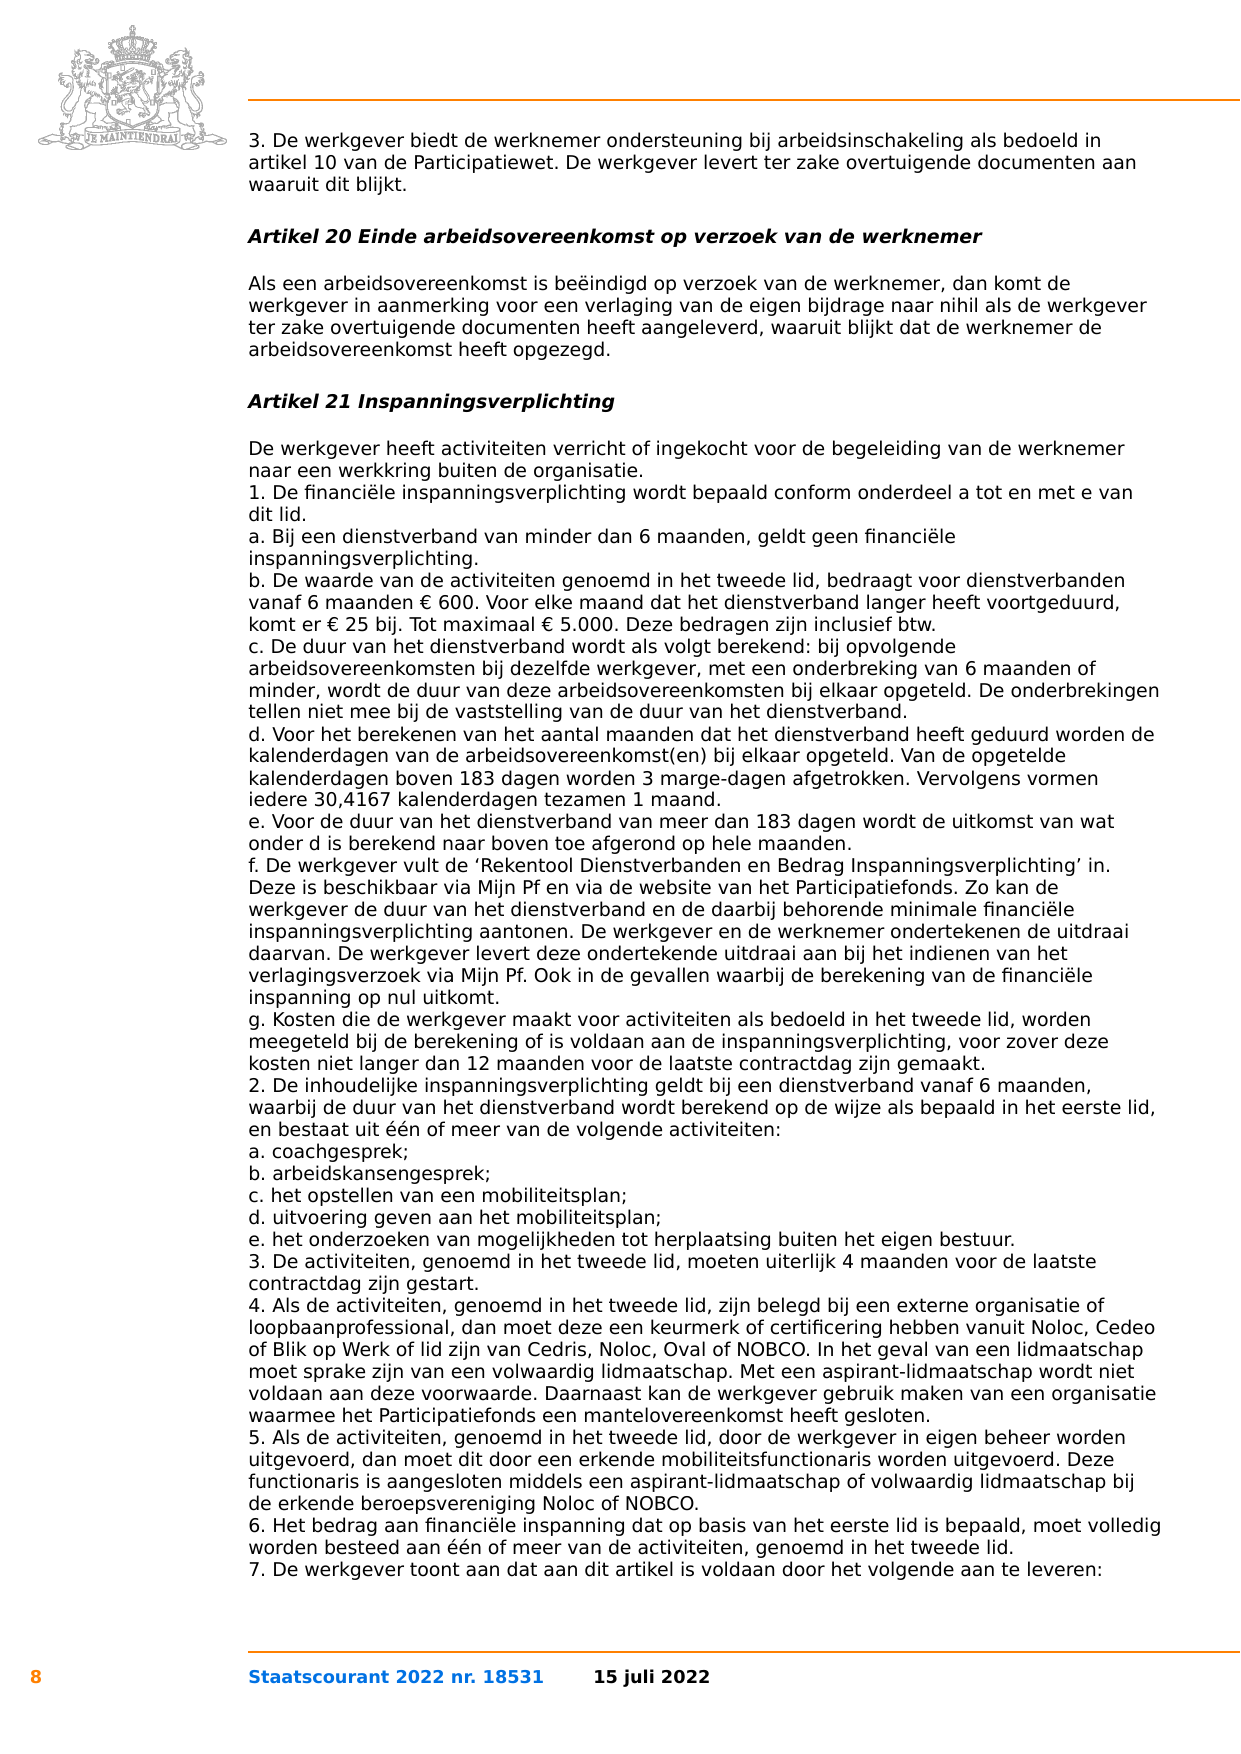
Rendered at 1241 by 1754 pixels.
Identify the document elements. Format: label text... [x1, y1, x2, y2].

text 7. De werkgever toont aan dat aan dit artikel is voldaan door het volgende aan te leveren: [248, 1559, 1163, 1581]
text 6. Het bedrag aan financiële inspanning dat op basis van het eerste lid is bepaald, moet volledig worden besteed aan één of meer van de activiteiten, genoemd in het tweede lid. [248, 1515, 1163, 1559]
text 4. Als de activiteiten, genoemd in het tweede lid, zijn belegd bij een externe organisatie of loopbaanprofessional, dan moet deze een keurmerk of certificering hebben vanuit Noloc, Cedeo of Blik op Werk of lid zijn van Cedris, Noloc, Oval of NOBCO. In het geval van een lidmaatschap moet sprake zijn van een volwaardig lidmaatschap. Met een aspirant-lidmaatschap wordt niet voldaan aan deze voorwaarde. Daarnaast kan de werkgever gebruik maken van een organisatie waarmee het Participatiefonds een mantelovereenkomst heeft gesloten. [248, 1295, 1163, 1427]
text 3. De werkgever biedt de werknemer ondersteuning bij arbeidsinschakeling als bedoeld in artikel 10 van de Participatiewet. De werkgever levert ter zake overtuigende documenten aan waaruit dit blijkt. [248, 130, 1163, 196]
text Als een arbeidsovereenkomst is beëindigd op verzoek van de werknemer, dan komt de werkgever in aanmerking voor een verlaging van de eigen bijdrage naar nihil als de werkgever ter zake overtuigende documenten heeft aangeleverd, waaruit blijkt dat de werknemer de arbeidsovereenkomst heeft opgezegd. [248, 273, 1163, 361]
subtitle Artikel 20 Einde arbeidsovereenkomst op verzoek van de werknemer [248, 226, 1163, 248]
text e. Voor de duur van het dienstverband van meer dan 183 dagen wordt de uitkomst van wat onder d is berekend naar boven toe afgerond op hele maanden. [248, 811, 1163, 855]
picture [38, 25, 227, 150]
text b. De waarde van de activiteiten genoemd in het tweede lid, bedraagt voor dienstverbanden vanaf 6 maanden € 600. Voor elke maand dat het dienstverband langer heeft voortgeduurd, komt er € 25 bij. Tot maximaal € 5.000. Deze bedragen zijn inclusief btw. [248, 569, 1163, 636]
text 2. De inhoudelijke inspanningsverplichting geldt bij een dienstverband vanaf 6 maanden, waarbij de duur van het dienstverband wordt berekend op de wijze als bepaald in het eerste lid, en bestaat uit één of meer van de volgende activiteiten: [248, 1075, 1163, 1141]
subtitle Artikel 21 Inspanningsverplichting [248, 391, 1163, 413]
text c. het opstellen van een mobiliteitsplan; [248, 1185, 1163, 1207]
text f. De werkgever vult de ‘Rekentool Dienstverbanden en Bedrag Inspanningsverplichting’ in. Deze is beschikbaar via Mijn Pf en via de website van het Participatiefonds. Zo kan de werkgever de duur van het dienstverband en de daarbij behorende minimale financiële inspanningsverplichting aantonen. De werkgever en de werknemer ondertekenen de uitdraai daarvan. De werkgever levert deze ondertekende uitdraai aan bij het indienen van het verlagingsverzoek via Mijn Pf. Ook in de gevallen waarbij de berekening van de financiële inspanning op nul uitkomt. [248, 855, 1163, 1009]
text a. coachgesprek; [248, 1141, 1163, 1163]
text 3. De activiteiten, genoemd in het tweede lid, moeten uiterlijk 4 maanden voor de laatste contractdag zijn gestart. [248, 1251, 1163, 1295]
text d. Voor het berekenen van het aantal maanden dat het dienstverband heeft geduurd worden de kalenderdagen van de arbeidsovereenkomst(en) bij elkaar opgeteld. Van de opgetelde kalenderdagen boven 183 dagen worden 3 marge-dagen afgetrokken. Vervolgens vormen iedere 30,4167 kalenderdagen tezamen 1 maand. [248, 723, 1163, 811]
text c. De duur van het dienstverband wordt als volgt berekend: bij opvolgende arbeidsovereenkomsten bij dezelfde werkgever, met een onderbreking van 6 maanden of minder, wordt de duur van deze arbeidsovereenkomsten bij elkaar opgeteld. De onderbrekingen tellen niet mee bij de vaststelling van de duur van het dienstverband. [248, 636, 1163, 723]
text De werkgever heeft activiteiten verricht of ingekocht voor de begeleiding van de werknemer naar een werkkring buiten de organisatie. [248, 438, 1163, 482]
text g. Kosten die de werkgever maakt voor activiteiten als bedoeld in het tweede lid, worden meegeteld bij de berekening of is voldaan aan de inspanningsverplichting, voor zover deze kosten niet langer dan 12 maanden voor de laatste contractdag zijn gemaakt. [248, 1009, 1163, 1075]
text 1. De financiële inspanningsverplichting wordt bepaald conform onderdeel a tot en met e van dit lid. [248, 482, 1163, 526]
text e. het onderzoeken van mogelijkheden tot herplaatsing buiten het eigen bestuur. [248, 1229, 1163, 1251]
text a. Bij een dienstverband van minder dan 6 maanden, geldt geen financiële inspanningsverplichting. [248, 526, 1163, 569]
text 5. Als de activiteiten, genoemd in het tweede lid, door de werkgever in eigen beheer worden uitgevoerd, dan moet dit door een erkende mobiliteitsfunctionaris worden uitgevoerd. Deze functionaris is aangesloten middels een aspirant-lidmaatschap of volwaardig lidmaatschap bij de erkende beroepsvereniging Noloc of NOBCO. [248, 1427, 1163, 1515]
text d. uitvoering geven aan het mobiliteitsplan; [248, 1207, 1163, 1229]
text b. arbeidskansengesprek; [248, 1163, 1163, 1185]
